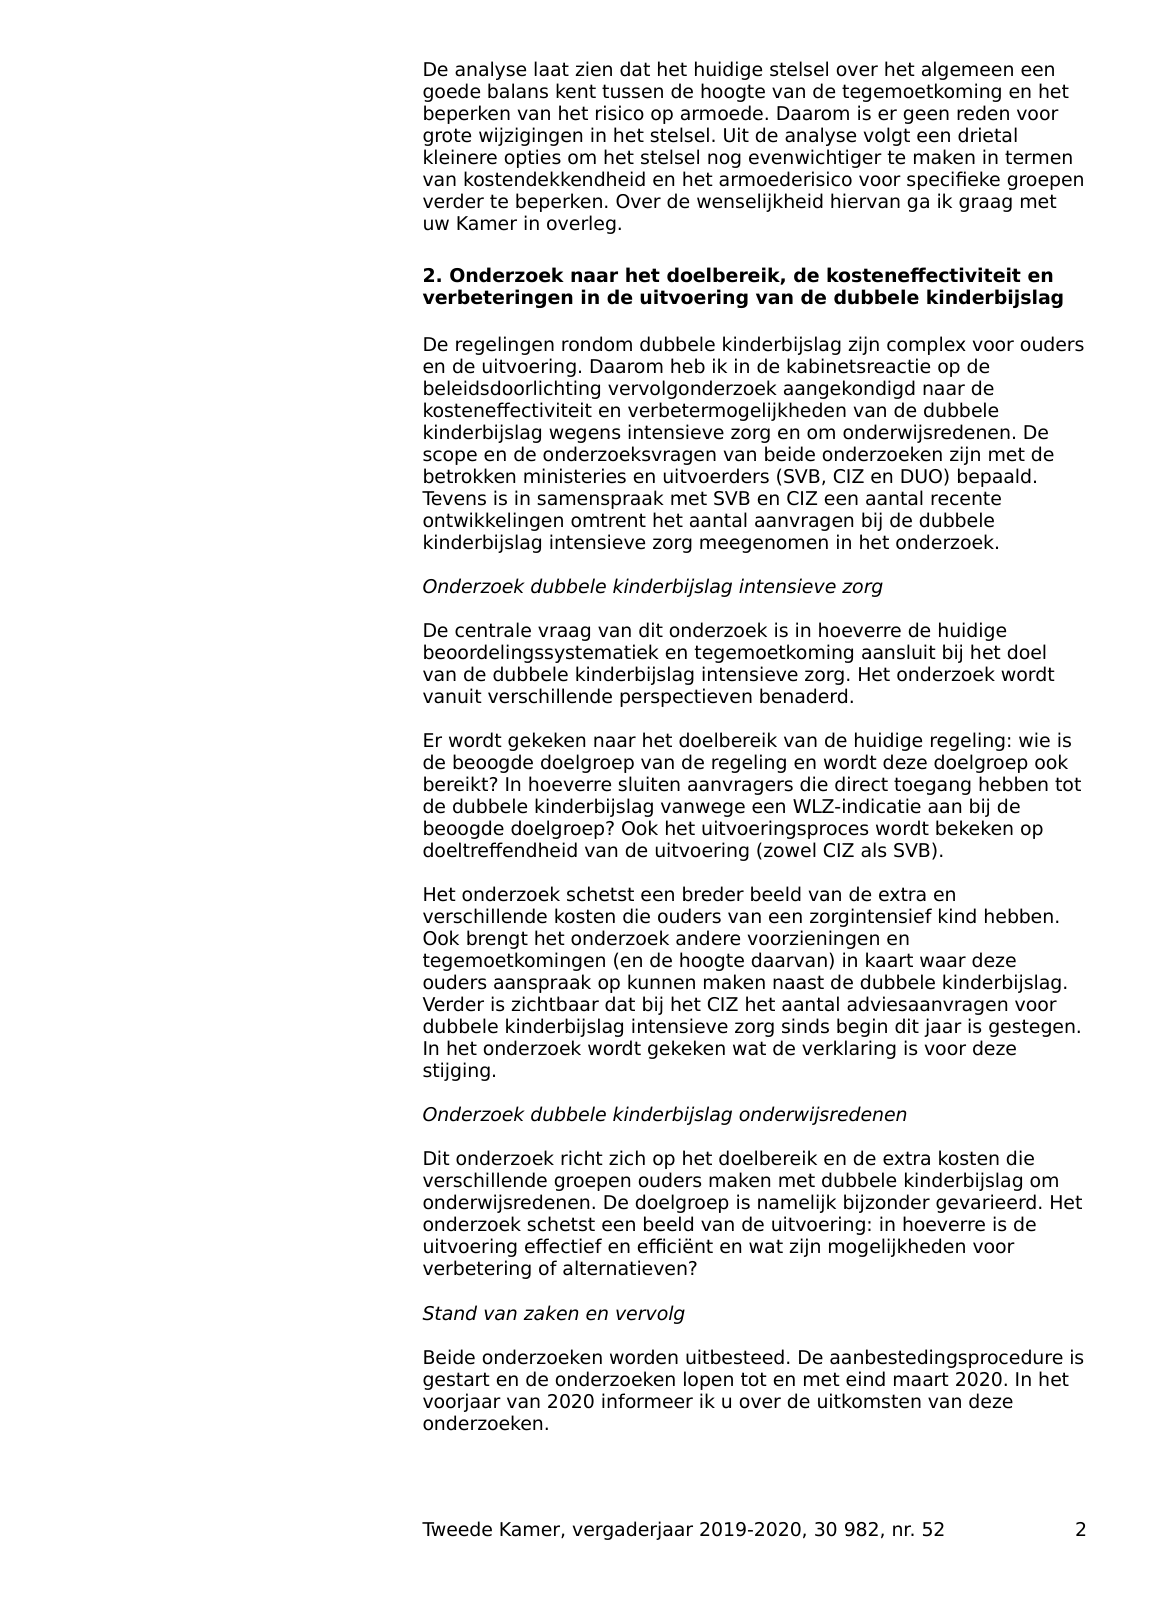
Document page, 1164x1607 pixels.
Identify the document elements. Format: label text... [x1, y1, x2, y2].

text Er wordt gekeken naar het doelbereik van de huidige regeling: wie is de beoogde doelgroep van de regeling en wordt deze doelgroep ook bereikt? In hoeverre sluiten aanvragers die direct toegang hebben tot de dubbele kinderbijslag vanwege een WLZ-indicatie aan bij de beoogde doelgroep? Ook het uitvoeringsproces wordt bekeken op doeltreffendheid van de uitvoering (zowel CIZ als SVB). [422, 730, 1087, 862]
text Beide onderzoeken worden uitbesteed. De aanbestedingsprocedure is gestart en de onderzoeken lopen tot en met eind maart 2020. In het voorjaar van 2020 informeer ik u over de uitkomsten van deze onderzoeken. [422, 1347, 1087, 1434]
text Het onderzoek schetst een breder beeld van de extra en verschillende kosten die ouders van een zorgintensief kind hebben. Ook brengt het onderzoek andere voorzieningen en tegemoetkomingen (en de hoogte daarvan) in kaart waar deze ouders aanspraak op kunnen maken naast de dubbele kinderbijslag. Verder is zichtbaar dat bij het CIZ het aantal adviesaanvragen voor dubbele kinderbijslag intensieve zorg sinds begin dit jaar is gestegen. In het onderzoek wordt gekeken wat de verklaring is voor deze stijging. [422, 884, 1087, 1082]
text Dit onderzoek richt zich op het doelbereik en de extra kosten die verschillende groepen ouders maken met dubbele kinderbijslag om onderwijsredenen. De doelgroep is namelijk bijzonder gevarieerd. Het onderzoek schetst een beeld van de uitvoering: in hoeverre is de uitvoering effectief en efficiënt en wat zijn mogelijkheden voor verbetering of alternatieven? [422, 1148, 1087, 1280]
subtitle Stand van zaken en vervolg [422, 1302, 1087, 1324]
subtitle Onderzoek dubbele kinderbijslag onderwijsredenen [422, 1104, 1087, 1126]
text De regelingen rondom dubbele kinderbijslag zijn complex voor ouders en de uitvoering. Daarom heb ik in de kabinetsreactie op de beleidsdoorlichting vervolgonderzoek aangekondigd naar de kosteneffectiviteit en verbetermogelijkheden van de dubbele kinderbijslag wegens intensieve zorg en om onderwijsredenen. De scope en de onderzoeksvragen van beide onderzoeken zijn met de betrokken ministeries en uitvoerders (SVB, CIZ en DUO) bepaald. Tevens is in samenspraak met SVB en CIZ een aantal recente ontwikkelingen omtrent het aantal aanvragen bij de dubbele kinderbijslag intensieve zorg meegenomen in het onderzoek. [422, 334, 1087, 554]
subtitle 2. Onderzoek naar het doelbereik, de kosteneffectiviteit en verbeteringen in de uitvoering van de dubbele kinderbijslag [422, 265, 1087, 309]
subtitle Onderzoek dubbele kinderbijslag intensieve zorg [422, 576, 1087, 598]
text De centrale vraag van dit onderzoek is in hoeverre de huidige beoordelingssystematiek en tegemoetkoming aansluit bij het doel van de dubbele kinderbijslag intensieve zorg. Het onderzoek wordt vanuit verschillende perspectieven benaderd. [422, 620, 1087, 708]
text De analyse laat zien dat het huidige stelsel over het algemeen een goede balans kent tussen de hoogte van de tegemoetkoming en het beperken van het risico op armoede. Daarom is er geen reden voor grote wijzigingen in het stelsel. Uit de analyse volgt een drietal kleinere opties om het stelsel nog evenwichtiger te maken in termen van kostendekkendheid en het armoederisico voor specifieke groepen verder te beperken. Over de wenselijkheid hiervan ga ik graag met uw Kamer in overleg. [422, 59, 1087, 235]
